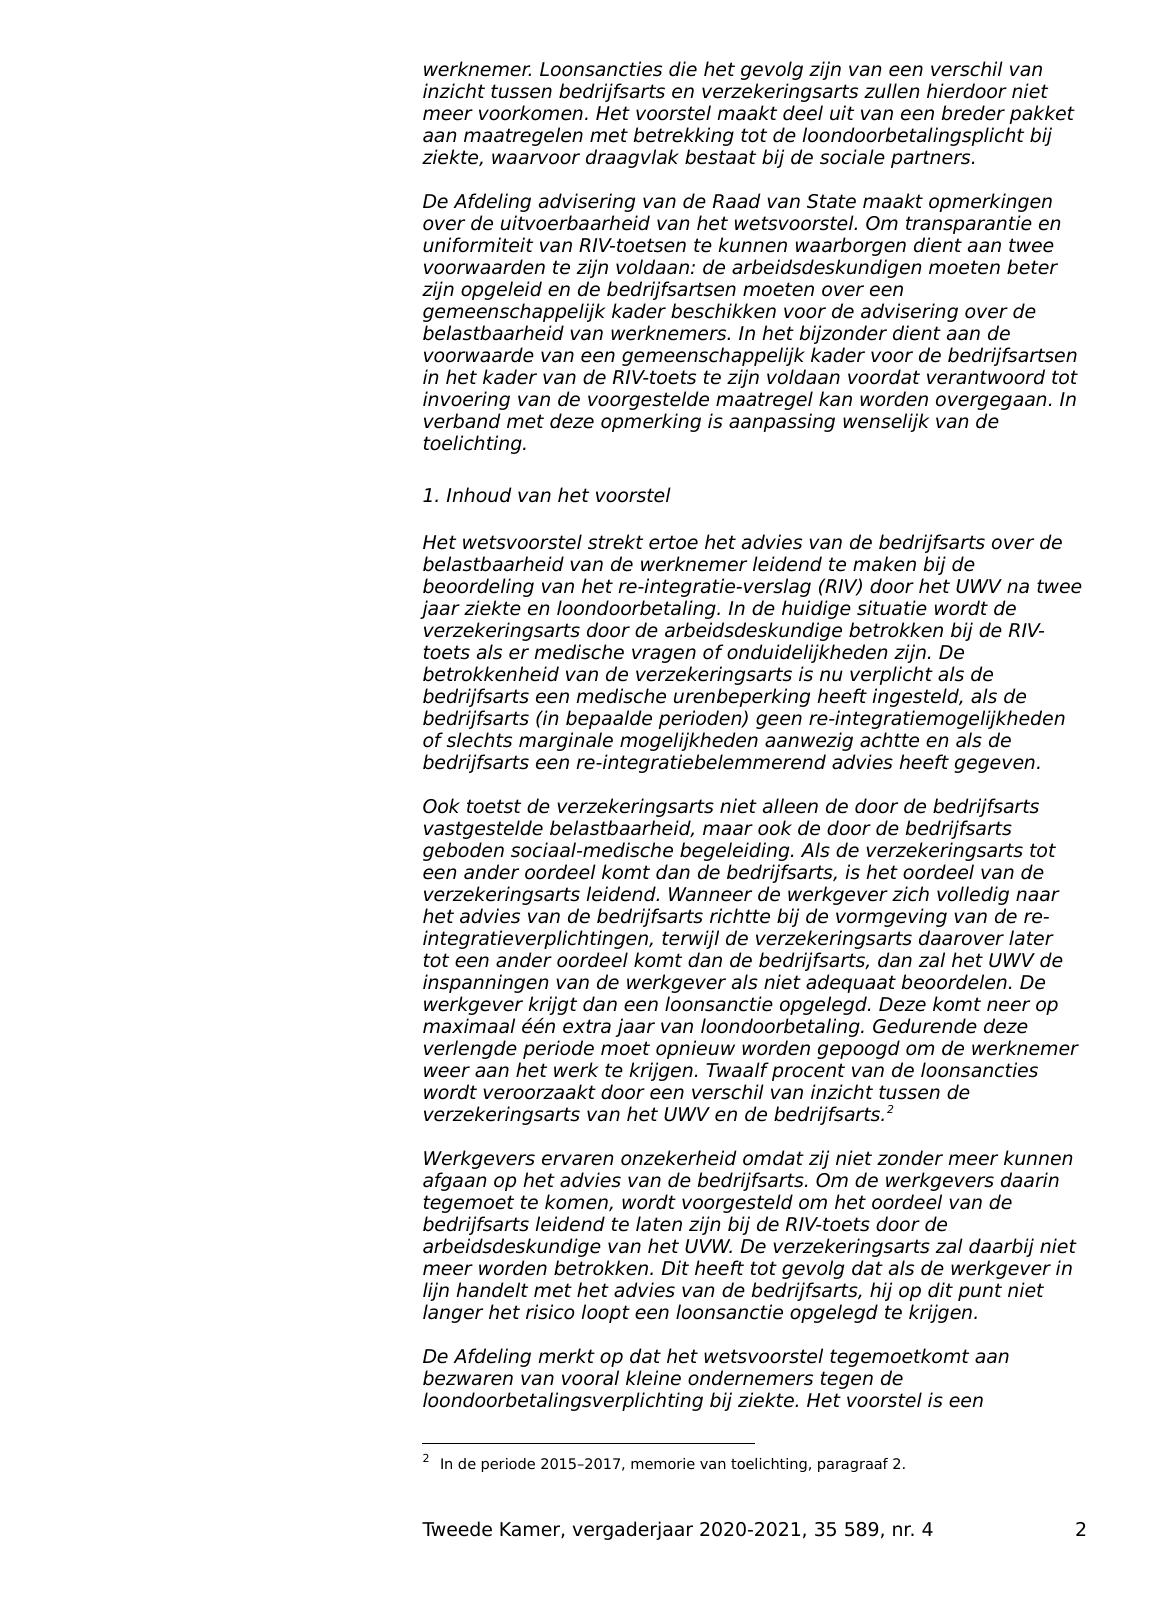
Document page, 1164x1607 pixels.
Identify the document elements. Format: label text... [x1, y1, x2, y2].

subtitle 1. Inhoud van het voorstel [422, 485, 1087, 507]
text Werkgevers ervaren onzekerheid omdat zij niet zonder meer kunnen afgaan op het advies van de bedrijfsarts. Om de werkgevers daarin tegemoet te komen, wordt voorgesteld om het oordeel van de bedrijfsarts leidend te laten zijn bij de RIV-toets door de arbeidsdeskundige van het UVW. De verzekeringsarts zal daarbij niet meer worden betrokken. Dit heeft tot gevolg dat als de werkgever in lijn handelt met het advies van de bedrijfsarts, hij op dit punt niet langer het risico loopt een loonsanctie opgelegd te krijgen. [422, 1148, 1087, 1323]
text In de periode 2015–2017, memorie van toelichting, paragraaf 2. [422, 1452, 1087, 1474]
text Ook toetst de verzekeringsarts niet alleen de door de bedrijfsarts vastgestelde belastbaarheid, maar ook de door de bedrijfsarts geboden sociaal-medische begeleiding. Als de verzekeringsarts tot een ander oordeel komt dan de bedrijfsarts, is het oordeel van de verzekeringsarts leidend. Wanneer de werkgever zich volledig naar het advies van de bedrijfsarts richtte bij de vormgeving van de re-integratieverplichtingen, terwijl de verzekeringsarts daarover later tot een ander oordeel komt dan de bedrijfsarts, dan zal het UWV de inspanningen van de werkgever als niet adequaat beoordelen. De werkgever krijgt dan een loonsanctie opgelegd. Deze komt neer op maximaal één extra jaar van loondoorbetaling. Gedurende deze verlengde periode moet opnieuw worden gepoogd om de werknemer weer aan het werk te krijgen. Twaalf procent van de loonsancties wordt veroorzaakt door een verschil van inzicht tussen de verzekeringsarts van het UWV en de bedrijfsarts. [422, 796, 1087, 1126]
text De Afdeling advisering van de Raad van State maakt opmerkingen over de uitvoerbaarheid van het wetsvoorstel. Om transparantie en uniformiteit van RIV-toetsen te kunnen waarborgen dient aan twee voorwaarden te zijn voldaan: de arbeidsdeskundigen moeten beter zijn opgeleid en de bedrijfsartsen moeten over een gemeenschappelijk kader beschikken voor de advisering over de belastbaarheid van werknemers. In het bijzonder dient aan de voorwaarde van een gemeenschappelijk kader voor de bedrijfsartsen in het kader van de RIV-toets te zijn voldaan voordat verantwoord tot invoering van de voorgestelde maatregel kan worden overgegaan. In verband met deze opmerking is aanpassing wenselijk van de toelichting. [422, 191, 1087, 455]
text De Afdeling merkt op dat het wetsvoorstel tegemoetkomt aan bezwaren van vooral kleine ondernemers tegen de loondoorbetalingsverplichting bij ziekte. Het voorstel is een [422, 1346, 1087, 1412]
text werknemer. Loonsancties die het gevolg zijn van een verschil van inzicht tussen bedrijfsarts en verzekeringsarts zullen hierdoor niet meer voorkomen. Het voorstel maakt deel uit van een breder pakket aan maatregelen met betrekking tot de loondoorbetalingsplicht bij ziekte, waarvoor draagvlak bestaat bij de sociale partners. [422, 59, 1087, 169]
text Het wetsvoorstel strekt ertoe het advies van de bedrijfsarts over de belastbaarheid van de werknemer leidend te maken bij de beoordeling van het re-integratie-verslag (RIV) door het UWV na twee jaar ziekte en loondoorbetaling. In de huidige situatie wordt de verzekeringsarts door de arbeidsdeskundige betrokken bij de RIV-toets als er medische vragen of onduidelijkheden zijn. De betrokkenheid van de verzekeringsarts is nu verplicht als de bedrijfsarts een medische urenbeperking heeft ingesteld, als de bedrijfsarts (in bepaalde perioden) geen re-integratiemogelijkheden of slechts marginale mogelijkheden aanwezig achtte en als de bedrijfsarts een re-integratiebelemmerend advies heeft gegeven. [422, 532, 1087, 774]
